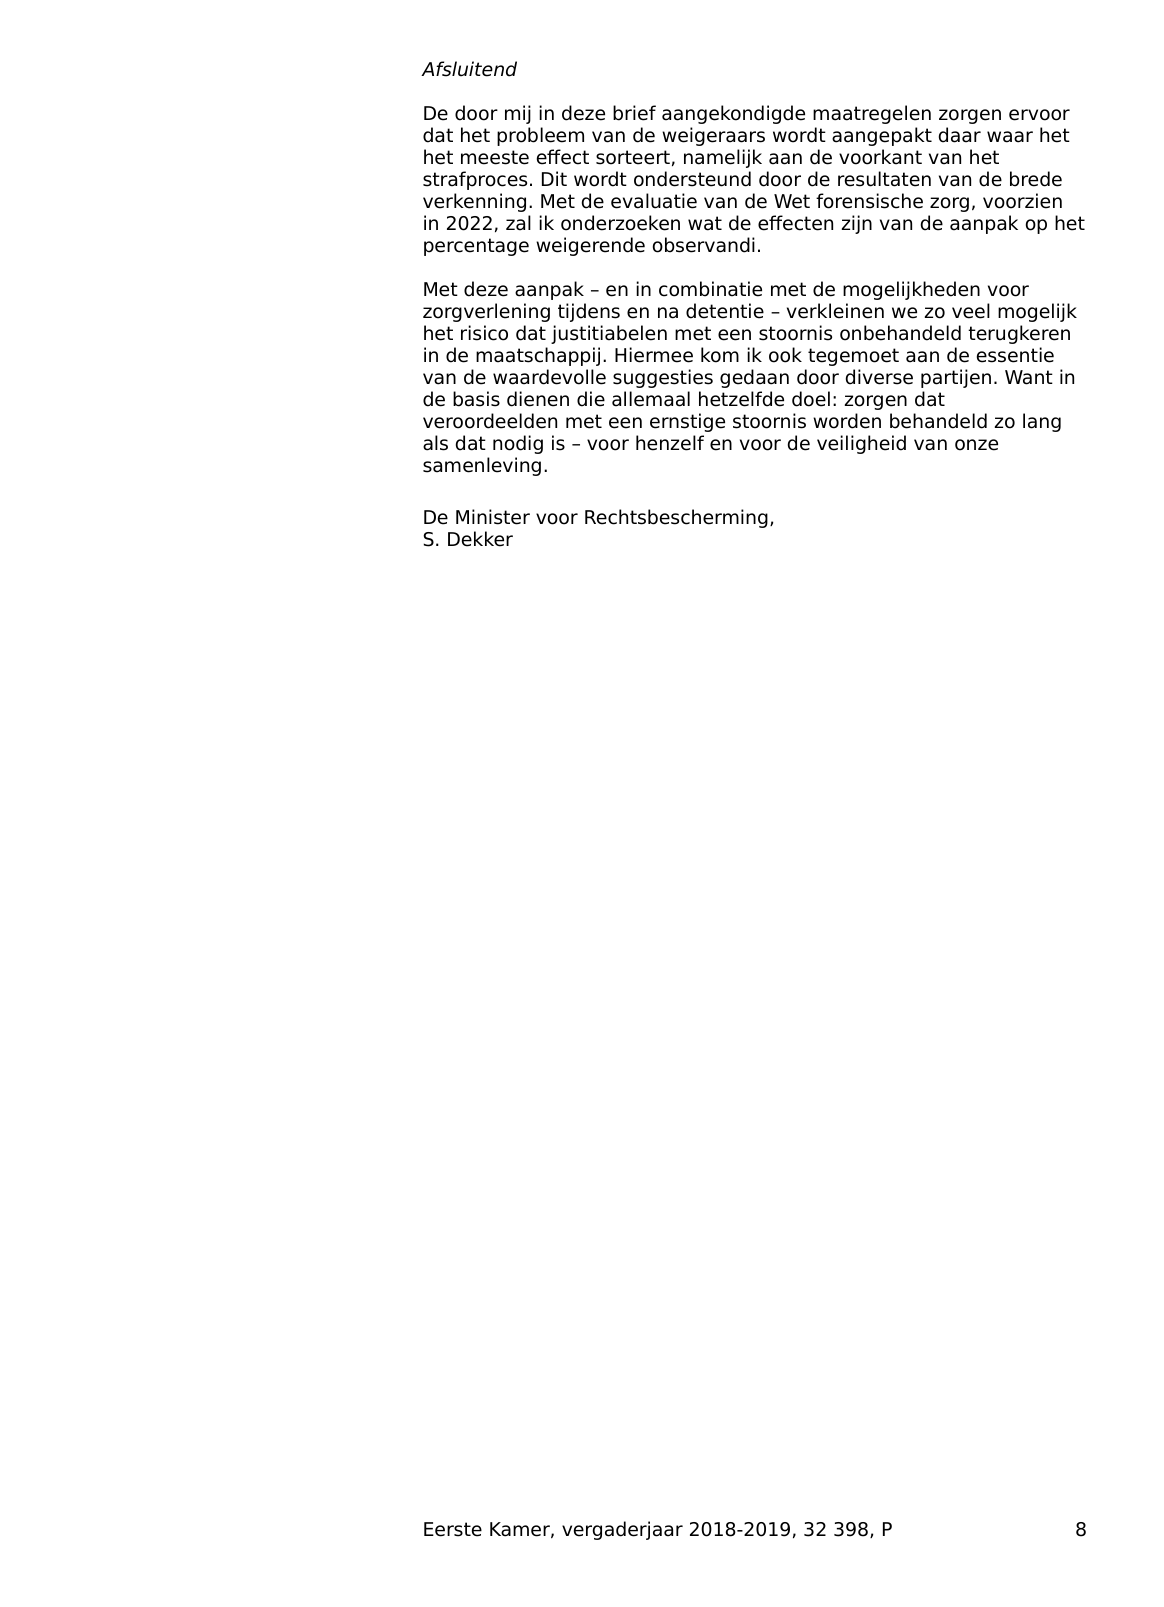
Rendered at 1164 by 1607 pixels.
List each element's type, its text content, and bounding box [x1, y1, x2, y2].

subtitle Afsluitend [422, 59, 1087, 81]
text De door mij in deze brief aangekondigde maatregelen zorgen ervoor dat het probleem van de weigeraars wordt aangepakt daar waar het het meeste effect sorteert, namelijk aan de voorkant van het strafproces. Dit wordt ondersteund door de resultaten van de brede verkenning. Met de evaluatie van de Wet forensische zorg, voorzien in 2022, zal ik onderzoeken wat de effecten zijn van de aanpak op het percentage weigerende observandi. [422, 103, 1087, 257]
text De Minister voor Rechtsbescherming, S. Dekker [422, 507, 1087, 551]
text Met deze aanpak – en in combinatie met de mogelijkheden voor zorgverlening tijdens en na detentie – verkleinen we zo veel mogelijk het risico dat justitiabelen met een stoornis onbehandeld terugkeren in de maatschappij. Hiermee kom ik ook tegemoet aan de essentie van de waardevolle suggesties gedaan door diverse partijen. Want in de basis dienen die allemaal hetzelfde doel: zorgen dat veroordeelden met een ernstige stoornis worden behandeld zo lang als dat nodig is – voor henzelf en voor de veiligheid van onze samenleving. [422, 279, 1087, 477]
